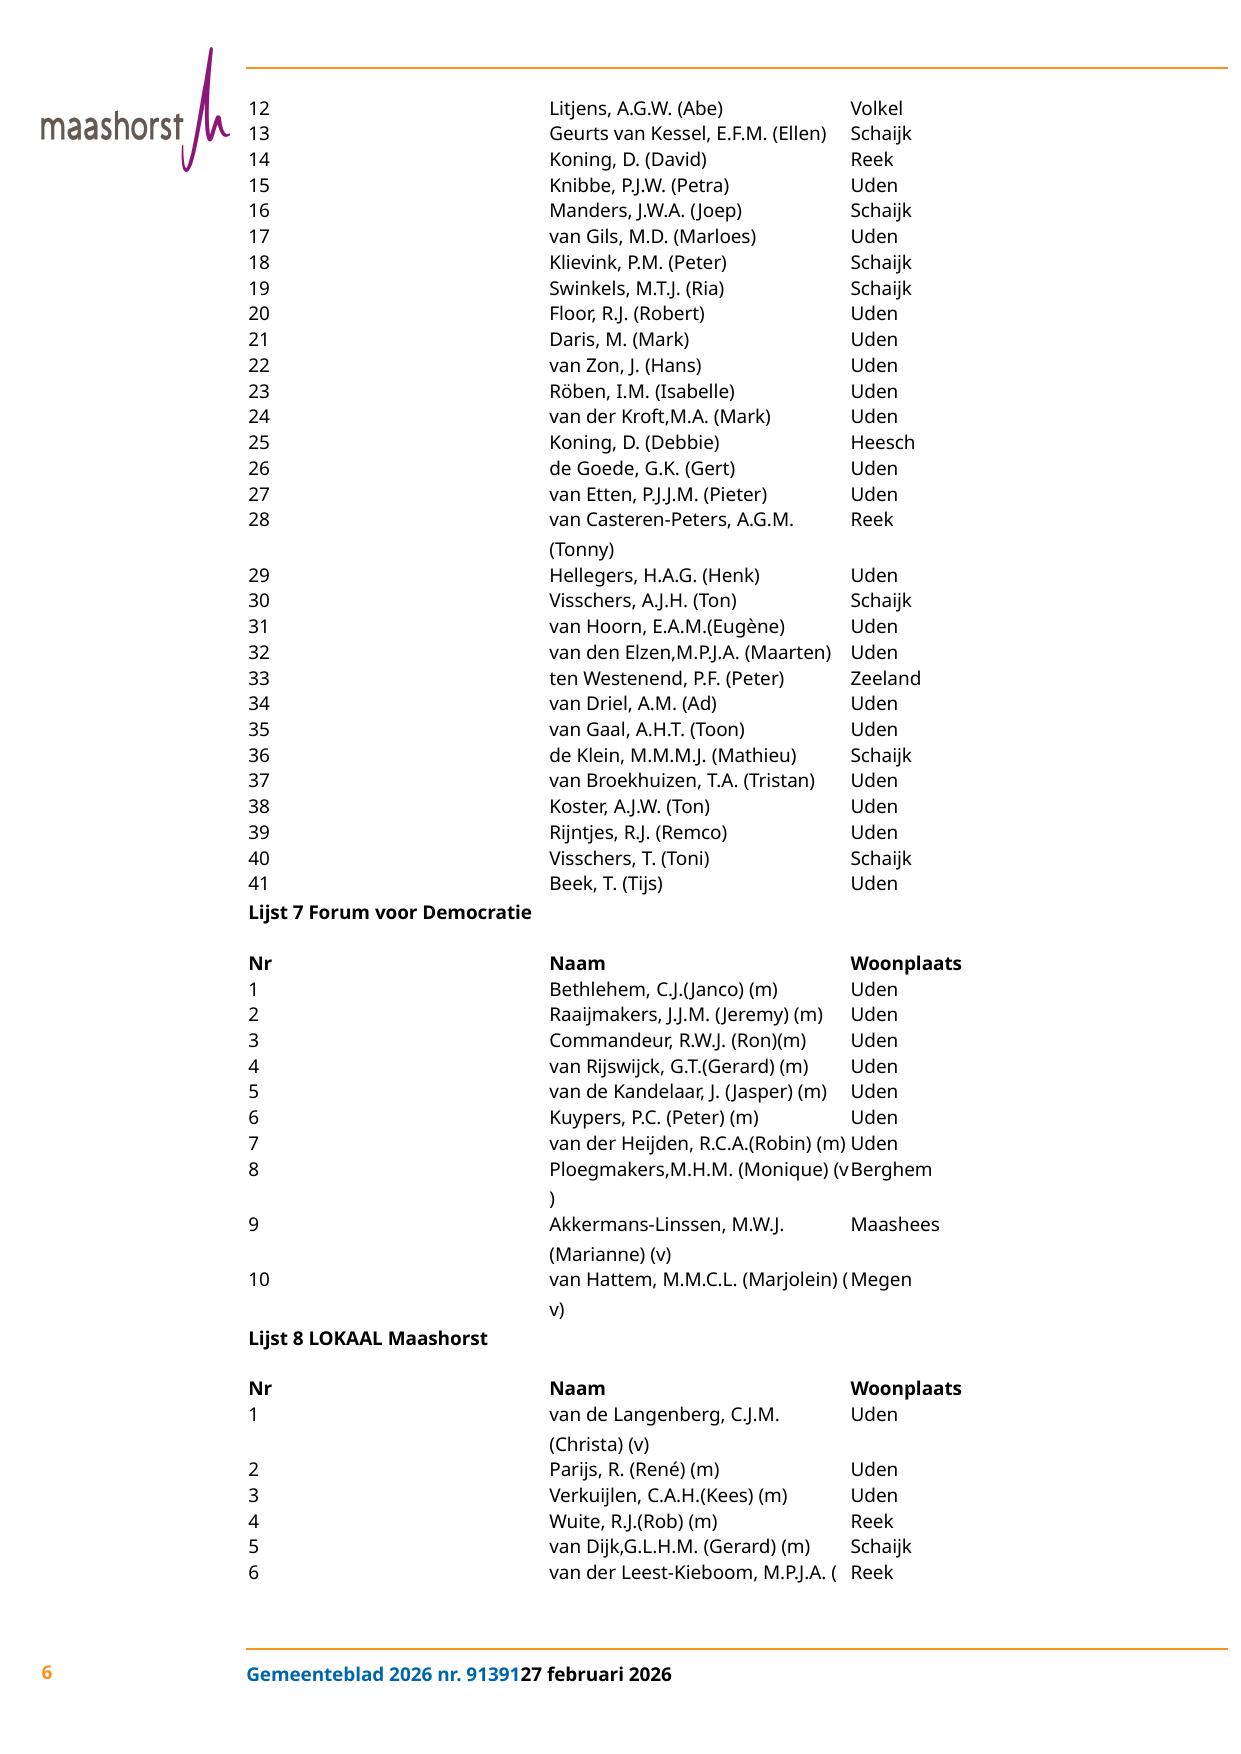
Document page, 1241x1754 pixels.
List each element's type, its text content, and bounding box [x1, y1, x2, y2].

table_cell Uden [850, 352, 1152, 378]
table_cell 2 [248, 1001, 549, 1027]
table_cell Uden [850, 819, 1152, 845]
table_cell Schaijk [850, 121, 1152, 146]
table_cell van der Kroft,M.A. (Mark) [549, 404, 850, 429]
table_cell 37 [248, 768, 549, 793]
table_cell 33 [248, 665, 549, 690]
table_cell Akkermans-Linssen, M.W.J.(Marianne) (v) [549, 1211, 850, 1266]
table_cell 19 [248, 275, 549, 301]
table_cell 1 [248, 1401, 549, 1457]
table_cell Uden [850, 871, 1152, 896]
table_cell 23 [248, 378, 549, 403]
table_cell van de Langenberg, C.J.M.(Christa) (v) [549, 1401, 850, 1457]
table_cell Uden [850, 378, 1152, 403]
table_cell 9 [248, 1211, 549, 1266]
table_cell Schaijk [850, 275, 1152, 301]
table_cell Schaijk [850, 1534, 1152, 1559]
table_cell Wuite, R.J.(Rob) (m) [549, 1508, 850, 1534]
table_header Naam [549, 1376, 850, 1401]
table_cell Litjens, A.G.W. (Abe) [549, 95, 850, 121]
table_cell Koning, D. (Debbie) [549, 429, 850, 455]
table_cell Reek [850, 1508, 1152, 1534]
table_cell 39 [248, 819, 549, 845]
table_cell Visschers, A.J.H. (Ton) [549, 588, 850, 613]
table_cell 3 [248, 1482, 549, 1508]
table_cell 6 [248, 1104, 549, 1130]
table_cell 27 [248, 481, 549, 506]
table_cell 15 [248, 172, 549, 198]
table_header Nr [248, 1376, 549, 1401]
table_cell van Zon, J. (Hans) [549, 352, 850, 378]
table_cell Schaijk [850, 198, 1152, 223]
table_cell Uden [850, 455, 1152, 481]
table_cell Uden [850, 690, 1152, 716]
table_cell Commandeur, R.W.J. (Ron)(m) [549, 1027, 850, 1053]
table_cell 38 [248, 793, 549, 819]
table_cell Uden [850, 1401, 1152, 1457]
table_cell 28 [248, 506, 549, 562]
table_cell 10 [248, 1266, 549, 1322]
table_cell de Klein, M.M.M.J. (Mathieu) [549, 742, 850, 768]
table_cell Maashees [850, 1211, 1152, 1266]
table_cell 5 [248, 1079, 549, 1104]
table_cell Volkel [850, 95, 1152, 121]
table_cell de Goede, G.K. (Gert) [549, 455, 850, 481]
table_cell Uden [850, 768, 1152, 793]
table_cell 21 [248, 326, 549, 352]
table_cell Rijntjes, R.J. (Remco) [549, 819, 850, 845]
table_cell Klievink, P.M. (Peter) [549, 249, 850, 275]
table_cell 36 [248, 742, 549, 768]
table_cell van Hattem, M.M.C.L. (Marjolein) (v) [549, 1266, 850, 1322]
table_cell Uden [850, 404, 1152, 429]
table_header Naam [549, 950, 850, 976]
table_cell 16 [248, 198, 549, 223]
table_cell Uden [850, 1027, 1152, 1053]
table_cell Beek, T. (Tijs) [549, 871, 850, 896]
table_cell Röben, I.M. (Isabelle) [549, 378, 850, 403]
table_cell Uden [850, 1482, 1152, 1508]
table_cell van den Elzen,M.P.J.A. (Maarten) [549, 639, 850, 665]
table_cell Schaijk [850, 742, 1152, 768]
table_cell 13 [248, 121, 549, 146]
table_cell Zeeland [850, 665, 1152, 690]
table_cell 18 [248, 249, 549, 275]
table_cell Floor, R.J. (Robert) [549, 301, 850, 326]
table_cell Reek [850, 1560, 1152, 1585]
table_cell van Hoorn, E.A.M.(Eugène) [549, 613, 850, 639]
table_cell 6 [248, 1560, 549, 1585]
table_cell van Broekhuizen, T.A. (Tristan) [549, 768, 850, 793]
table_cell Uden [850, 326, 1152, 352]
table_cell 7 [248, 1130, 549, 1156]
table_cell Visschers, T. (Toni) [549, 845, 850, 871]
text Lijst 8 LOKAAL Maashorst [248, 1325, 1152, 1351]
table_cell Uden [850, 1079, 1152, 1104]
table_cell Uden [850, 613, 1152, 639]
table_cell ten Westenend, P.F. (Peter) [549, 665, 850, 690]
table_cell van Gils, M.D. (Marloes) [549, 224, 850, 249]
table_cell 32 [248, 639, 549, 665]
table_cell Parijs, R. (René) (m) [549, 1457, 850, 1482]
table_cell Uden [850, 1130, 1152, 1156]
text Lijst 7 Forum voor Democratie [248, 899, 1152, 925]
table_cell van Gaal, A.H.T. (Toon) [549, 716, 850, 742]
table_cell 20 [248, 301, 549, 326]
table_cell 14 [248, 146, 549, 172]
table_cell Daris, M. (Mark) [549, 326, 850, 352]
table_cell Schaijk [850, 249, 1152, 275]
table_cell 40 [248, 845, 549, 871]
table_cell Reek [850, 146, 1152, 172]
table_cell 4 [248, 1508, 549, 1534]
table_cell Manders, J.W.A. (Joep) [549, 198, 850, 223]
table_cell Uden [850, 301, 1152, 326]
table_cell 31 [248, 613, 549, 639]
table_cell Uden [850, 172, 1152, 198]
table_cell 4 [248, 1053, 549, 1079]
picture [41, 47, 231, 172]
table_cell 29 [248, 562, 549, 587]
table_cell Uden [850, 1053, 1152, 1079]
table_cell Uden [850, 1001, 1152, 1027]
table_cell Uden [850, 716, 1152, 742]
table_cell 25 [248, 429, 549, 455]
table_cell van Casteren-Peters, A.G.M.(Tonny) [549, 506, 850, 562]
table_cell Bethlehem, C.J.(Janco) (m) [549, 976, 850, 1001]
table_cell 35 [248, 716, 549, 742]
table_cell Uden [850, 1104, 1152, 1130]
table_cell van Rijswijck, G.T.(Gerard) (m) [549, 1053, 850, 1079]
table_cell 8 [248, 1156, 549, 1211]
table_cell van Driel, A.M. (Ad) [549, 690, 850, 716]
table_cell 1 [248, 976, 549, 1001]
table_header Nr [248, 950, 549, 976]
table_cell Reek [850, 506, 1152, 562]
table_cell 17 [248, 224, 549, 249]
table_cell Kuypers, P.C. (Peter) (m) [549, 1104, 850, 1130]
table_cell Uden [850, 639, 1152, 665]
table_cell van Etten, P.J.J.M. (Pieter) [549, 481, 850, 506]
table_cell 30 [248, 588, 549, 613]
table_cell van der Leest-Kieboom, M.P.J.A. ( [549, 1560, 850, 1585]
table_cell Uden [850, 481, 1152, 506]
table_cell 3 [248, 1027, 549, 1053]
table_cell Schaijk [850, 845, 1152, 871]
table_cell 2 [248, 1457, 549, 1482]
table_cell 24 [248, 404, 549, 429]
table_cell Heesch [850, 429, 1152, 455]
table_cell Uden [850, 224, 1152, 249]
table_cell Berghem [850, 1156, 1152, 1211]
table_cell van der Heijden, R.C.A.(Robin) (m) [549, 1130, 850, 1156]
table_header Woonplaats [850, 1376, 1152, 1401]
table_cell Raaijmakers, J.J.M. (Jeremy) (m) [549, 1001, 850, 1027]
table_header Woonplaats [850, 950, 1152, 976]
table_cell 26 [248, 455, 549, 481]
table_cell 5 [248, 1534, 549, 1559]
table_cell Schaijk [850, 588, 1152, 613]
table_cell Uden [850, 1457, 1152, 1482]
table_cell 12 [248, 95, 549, 121]
table_cell Uden [850, 793, 1152, 819]
table_cell Koning, D. (David) [549, 146, 850, 172]
table_cell Geurts van Kessel, E.F.M. (Ellen) [549, 121, 850, 146]
table_cell Koster, A.J.W. (Ton) [549, 793, 850, 819]
table_cell Ploegmakers,M.H.M. (Monique) (v) [549, 1156, 850, 1211]
table_cell van Dijk,G.L.H.M. (Gerard) (m) [549, 1534, 850, 1559]
table_cell Swinkels, M.T.J. (Ria) [549, 275, 850, 301]
table_cell Knibbe, P.J.W. (Petra) [549, 172, 850, 198]
table_cell Uden [850, 976, 1152, 1001]
table_cell 22 [248, 352, 549, 378]
table_cell Megen [850, 1266, 1152, 1322]
table_cell 34 [248, 690, 549, 716]
table_cell Hellegers, H.A.G. (Henk) [549, 562, 850, 587]
table_cell van de Kandelaar, J. (Jasper) (m) [549, 1079, 850, 1104]
table_cell Verkuijlen, C.A.H.(Kees) (m) [549, 1482, 850, 1508]
table_cell Uden [850, 562, 1152, 587]
table_cell 41 [248, 871, 549, 896]
